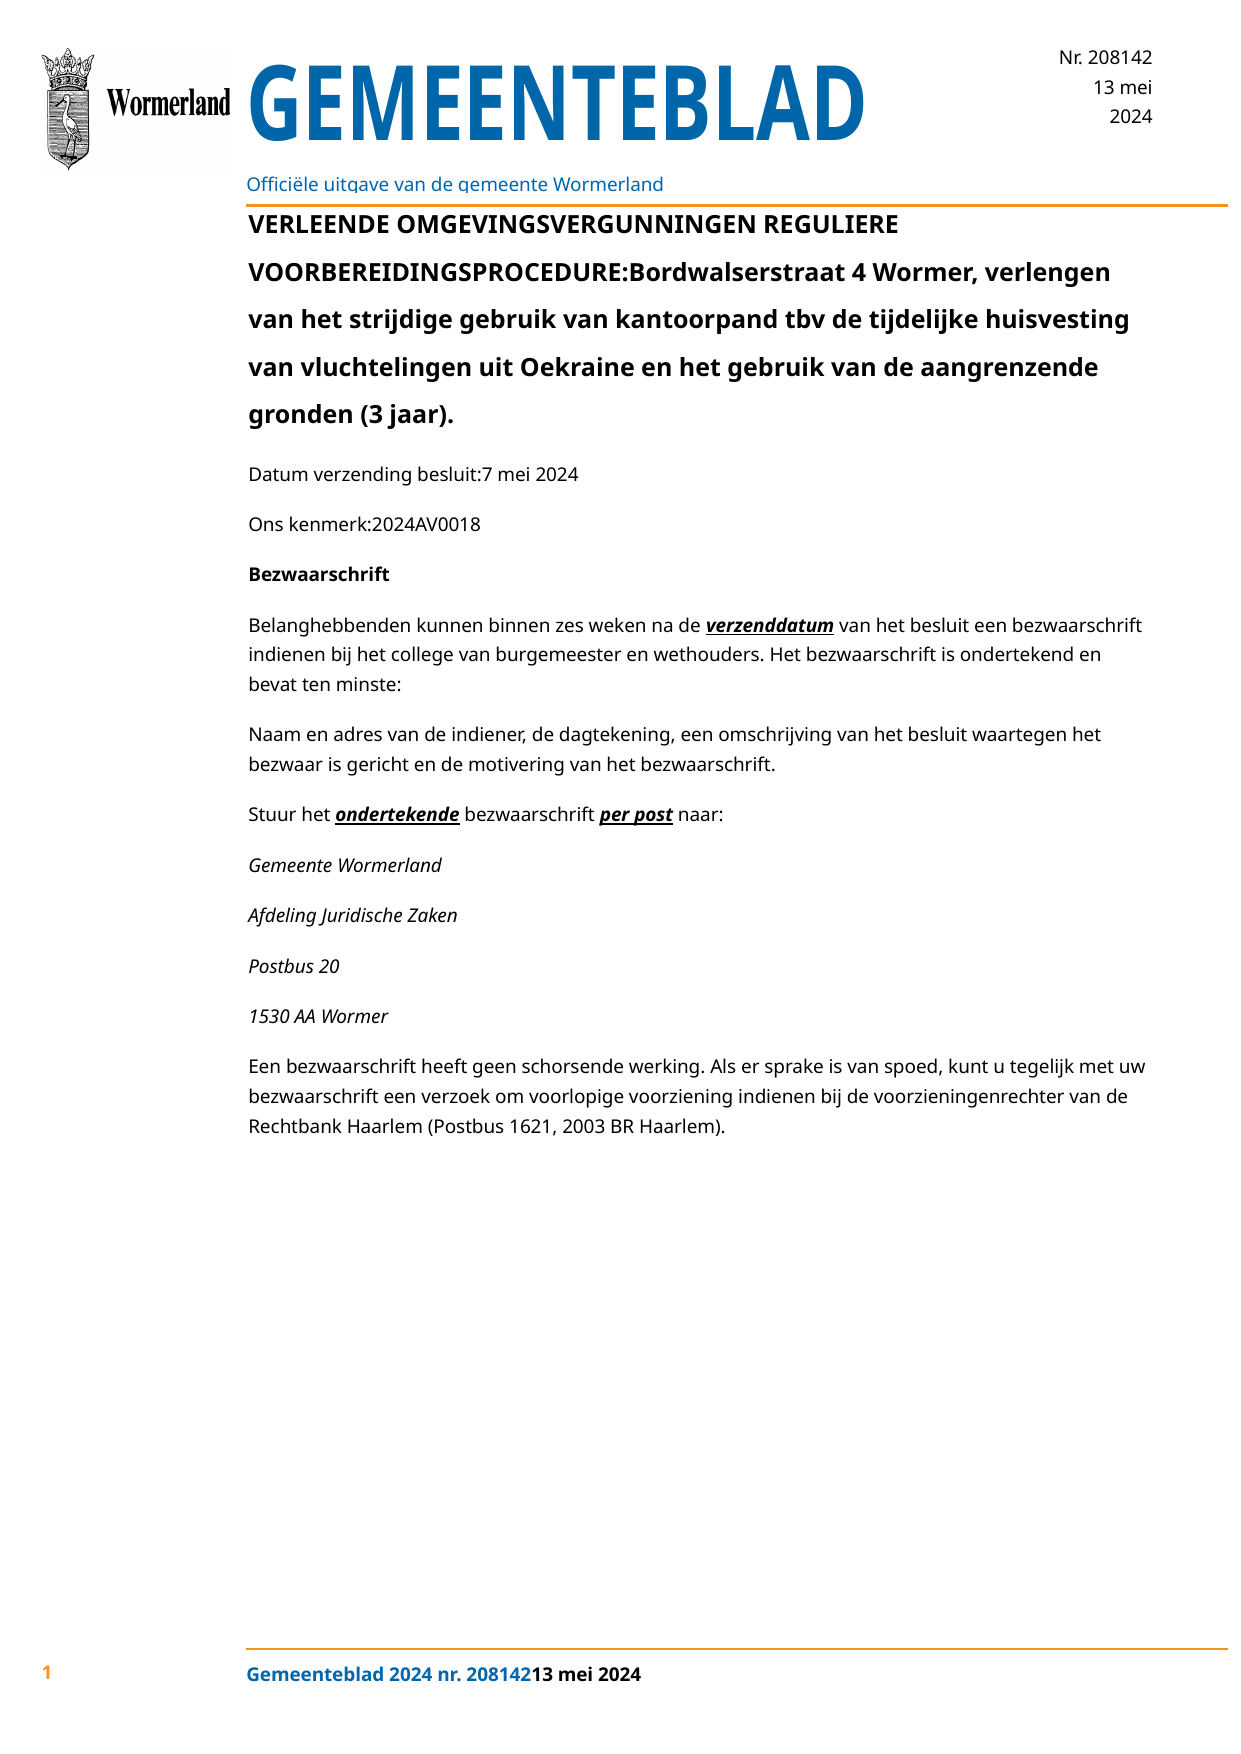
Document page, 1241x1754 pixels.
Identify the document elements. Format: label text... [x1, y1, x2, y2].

text Stuur het ondertekende bezwaarschrift per post naar: [248, 802, 1152, 827]
picture [41, 47, 231, 172]
text Naam en adres van de indiener, de dagtekening, een omschrijving van het besluit waartegen het bezwaar is gericht en de motivering van het bezwaarschrift. [248, 722, 1152, 777]
text Belanghebbenden kunnen binnen zes weken na de verzenddatum van het besluit een bezwaarschrift indienen bij het college van burgemeester en wethouders. Het bezwaarschrift is ondertekend en bevat ten minste: [248, 612, 1152, 697]
text Datum verzending besluit:7 mei 2024 [248, 461, 1152, 486]
text Ons kenmerk:2024AV0018 [248, 511, 1152, 537]
text Gemeente Wormerland [248, 852, 1152, 878]
text Afdeling Juridische Zaken [248, 902, 1152, 928]
text Een bezwaarschrift heeft geen schorsende werking. Als er sprake is van spoed, kunt u tegelijk met uw bezwaarschrift een verzoek om voorlopige voorziening indienen bij de voorzieningenrechter van de Rechtbank Haarlem (Postbus 1621, 2003 BR Haarlem). [248, 1054, 1152, 1138]
text 1530 AA Wormer [248, 1003, 1152, 1029]
text VERLEENDE OMGEVINGSVERGUNNINGEN REGULIERE VOORBEREIDINGSPROCEDURE:Bordwalserstraat 4 Wormer, verlengen van het strijdige gebruik van kantoorpand tbv de tijdelijke huisvesting van vluchtelingen uit Oekraine en het gebruik van de aangrenzende gronden (3 jaar). [248, 207, 1152, 431]
text Postbus 20 [248, 953, 1152, 978]
text Bezwaarschrift [248, 562, 1152, 587]
